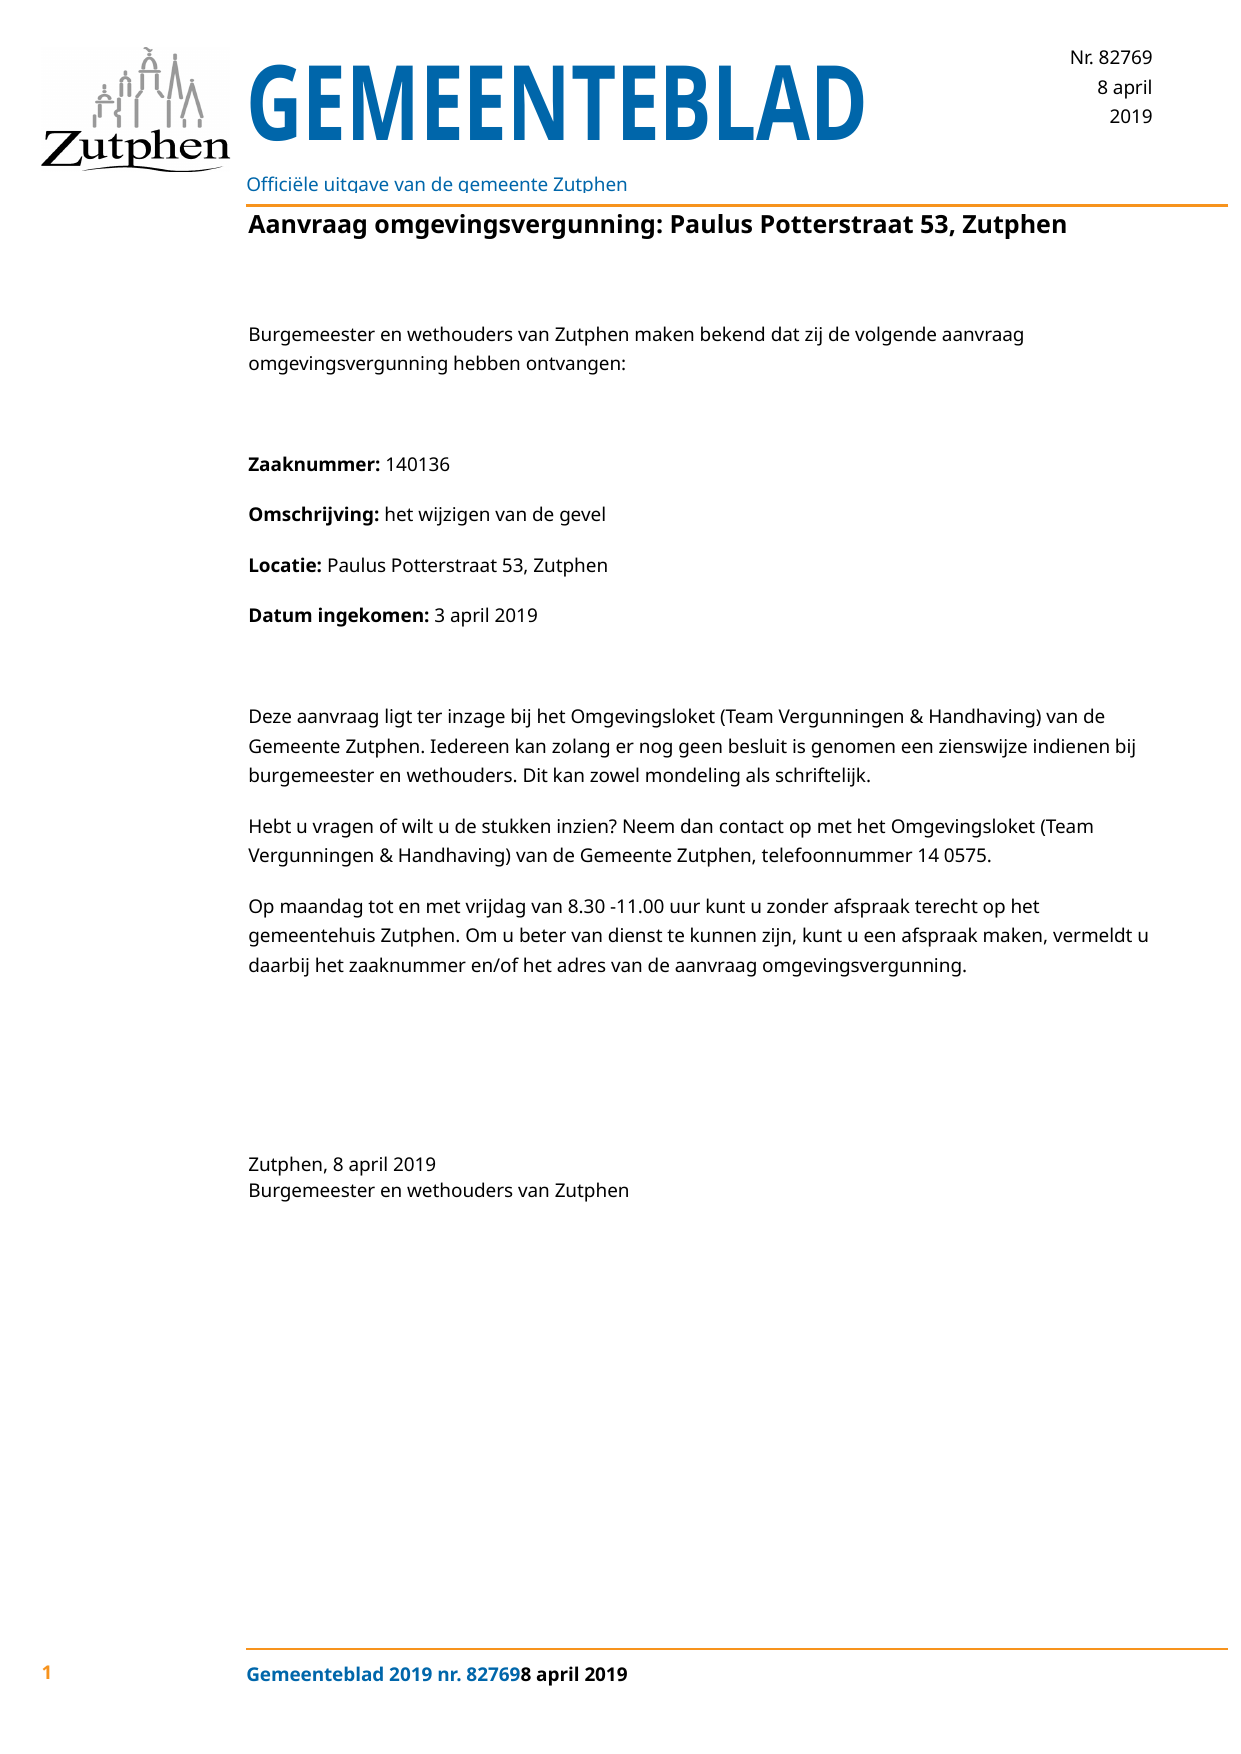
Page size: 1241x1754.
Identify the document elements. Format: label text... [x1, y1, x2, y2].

text Zutphen, 8 april 2019 [248, 1151, 1152, 1177]
text Zaaknummer: 140136 [248, 451, 1152, 477]
text Datum ingekomen: 3 april 2019 [248, 602, 1152, 628]
text Locatie: Paulus Potterstraat 53, Zutphen [248, 552, 1152, 578]
picture [41, 47, 231, 172]
text Omschrijving: het wijzigen van de gevel [248, 502, 1152, 527]
text Hebt u vragen of wilt u de stukken inzien? Neem dan contact op met het Omgevingsloket (Team Vergunningen & Handhaving) van de Gemeente Zutphen, telefoonnummer 14 0575. [248, 813, 1152, 868]
text Aanvraag omgevingsvergunning: Paulus Potterstraat 53, Zutphen [248, 207, 1152, 241]
text Op maandag tot en met vrijdag van 8.30 -11.00 uur kunt u zonder afspraak terecht op het gemeentehuis Zutphen. Om u beter van dienst te kunnen zijn, kunt u een afspraak maken, vermeldt u daarbij het zaaknummer en/of het adres van de aanvraag omgevingsvergunning. [248, 893, 1152, 978]
text Burgemeester en wethouders van Zutphen [248, 1177, 1152, 1202]
text Deze aanvraag ligt ter inzage bij het Omgevingsloket (Team Vergunningen & Handhaving) van de Gemeente Zutphen. Iedereen kan zolang er nog geen besluit is genomen een zienswijze indienen bij burgemeester en wethouders. Dit kan zowel mondeling als schriftelijk. [248, 703, 1152, 788]
text Burgemeester en wethouders van Zutphen maken bekend dat zij de volgende aanvraag omgevingsvergunning hebben ontvangen: [248, 321, 1152, 376]
